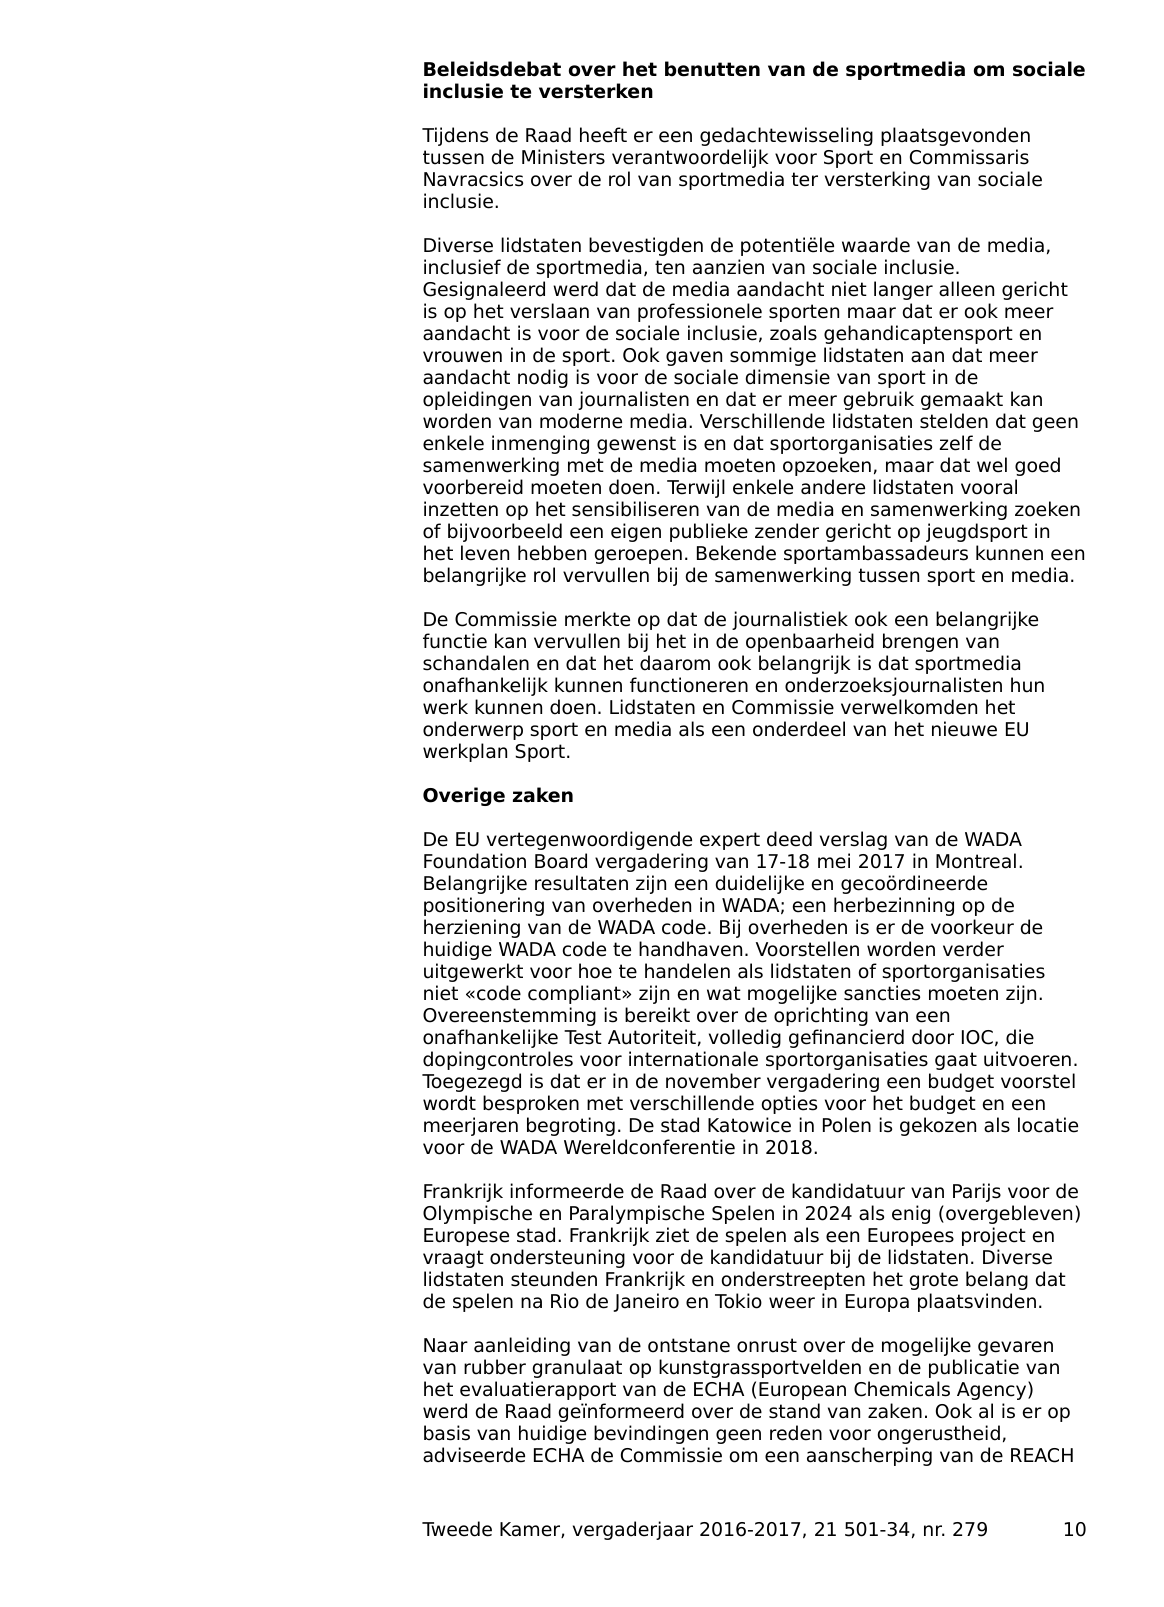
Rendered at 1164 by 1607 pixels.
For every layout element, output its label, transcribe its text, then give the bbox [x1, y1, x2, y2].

subtitle Overige zaken [422, 785, 1087, 807]
text Tijdens de Raad heeft er een gedachtewisseling plaatsgevonden tussen de Ministers verantwoordelijk voor Sport en Commissaris Navracsics over de rol van sportmedia ter versterking van sociale inclusie. [422, 125, 1087, 213]
text Frankrijk informeerde de Raad over de kandidatuur van Parijs voor de Olympische en Paralympische Spelen in 2024 als enig (overgebleven) Europese stad. Frankrijk ziet de spelen als een Europees project en vraagt ondersteuning voor de kandidatuur bij de lidstaten. Diverse lidstaten steunden Frankrijk en onderstreepten het grote belang dat de spelen na Rio de Janeiro en Tokio weer in Europa plaatsvinden. [422, 1181, 1087, 1313]
text De EU vertegenwoordigende expert deed verslag van de WADA Foundation Board vergadering van 17-18 mei 2017 in Montreal. Belangrijke resultaten zijn een duidelijke en gecoördineerde positionering van overheden in WADA; een herbezinning op de herziening van de WADA code. Bij overheden is er de voorkeur de huidige WADA code te handhaven. Voorstellen worden verder uitgewerkt voor hoe te handelen als lidstaten of sportorganisaties niet «code compliant» zijn en wat mogelijke sancties moeten zijn. Overeenstemming is bereikt over de oprichting van een onafhankelijke Test Autoriteit, volledig gefinancierd door IOC, die dopingcontroles voor internationale sportorganisaties gaat uitvoeren. Toegezegd is dat er in de november vergadering een budget voorstel wordt besproken met verschillende opties voor het budget en een meerjaren begroting. De stad Katowice in Polen is gekozen als locatie voor de WADA Wereldconferentie in 2018. [422, 829, 1087, 1159]
text De Commissie merkte op dat de journalistiek ook een belangrijke functie kan vervullen bij het in de openbaarheid brengen van schandalen en dat het daarom ook belangrijk is dat sportmedia onafhankelijk kunnen functioneren en onderzoeksjournalisten hun werk kunnen doen. Lidstaten en Commissie verwelkomden het onderwerp sport en media als een onderdeel van het nieuwe EU werkplan Sport. [422, 609, 1087, 763]
subtitle Beleidsdebat over het benutten van de sportmedia om sociale inclusie te versterken [422, 59, 1087, 103]
text Naar aanleiding van de ontstane onrust over de mogelijke gevaren van rubber granulaat op kunstgrassportvelden en de publicatie van het evaluatierapport van de ECHA (European Chemicals Agency) werd de Raad geïnformeerd over de stand van zaken. Ook al is er op basis van huidige bevindingen geen reden voor ongerustheid, adviseerde ECHA de Commissie om een aanscherping van de REACH [422, 1335, 1087, 1467]
text Diverse lidstaten bevestigden de potentiële waarde van de media, inclusief de sportmedia, ten aanzien van sociale inclusie. Gesignaleerd werd dat de media aandacht niet langer alleen gericht is op het verslaan van professionele sporten maar dat er ook meer aandacht is voor de sociale inclusie, zoals gehandicaptensport en vrouwen in de sport. Ook gaven sommige lidstaten aan dat meer aandacht nodig is voor de sociale dimensie van sport in de opleidingen van journalisten en dat er meer gebruik gemaakt kan worden van moderne media. Verschillende lidstaten stelden dat geen enkele inmenging gewenst is en dat sportorganisaties zelf de samenwerking met de media moeten opzoeken, maar dat wel goed voorbereid moeten doen. Terwijl enkele andere lidstaten vooral inzetten op het sensibiliseren van de media en samenwerking zoeken of bijvoorbeeld een eigen publieke zender gericht op jeugdsport in het leven hebben geroepen. Bekende sportambassadeurs kunnen een belangrijke rol vervullen bij de samenwerking tussen sport en media. [422, 235, 1087, 587]
